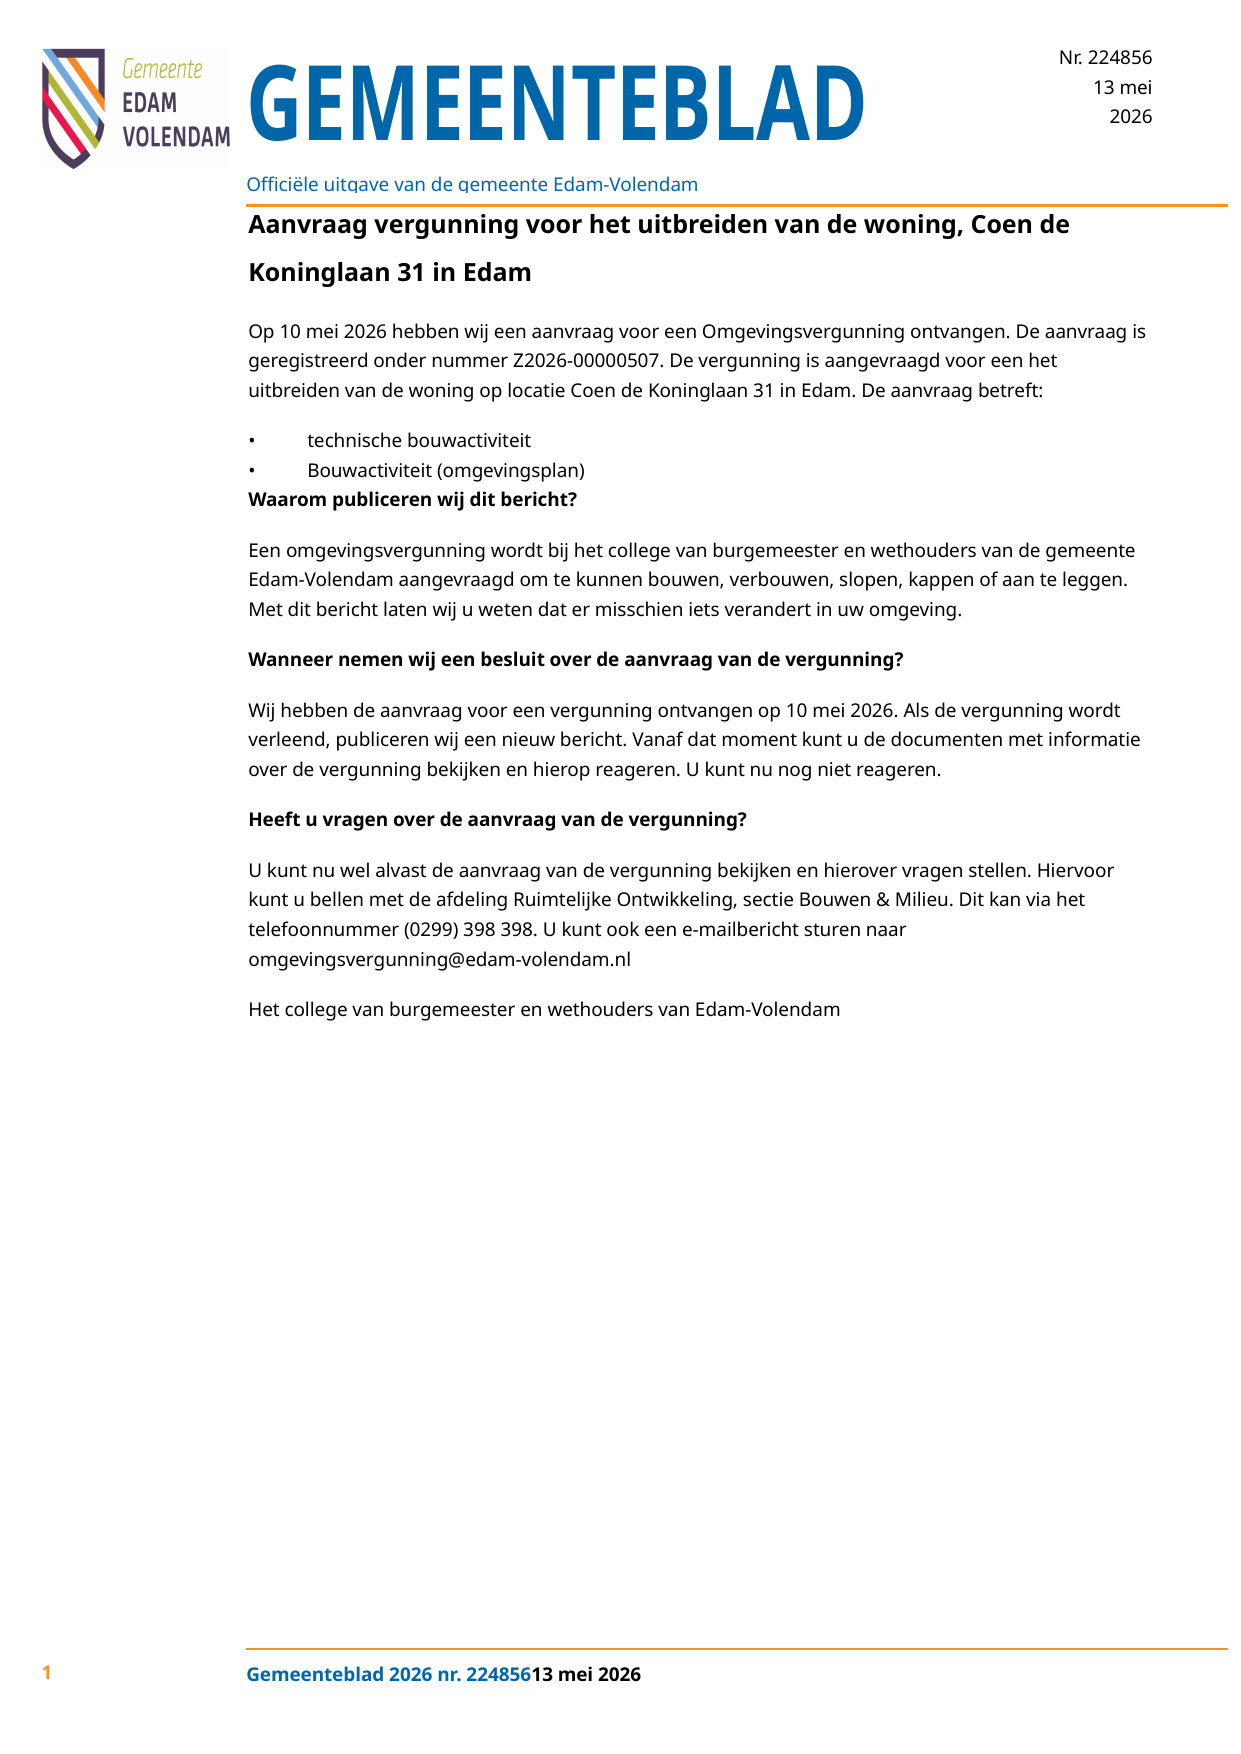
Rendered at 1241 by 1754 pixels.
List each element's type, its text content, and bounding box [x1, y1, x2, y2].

text Wanneer nemen wij een besluit over de aanvraag van de vergunning? [248, 647, 1152, 672]
text U kunt nu wel alvast de aanvraag van de vergunning bekijken en hierover vragen stellen. Hiervoor kunt u bellen met de afdeling Ruimtelijke Ontwikkeling, sectie Bouwen & Milieu. Dit kan via het telefoonnummer (0299) 398 398. U kunt ook een e-mailbericht sturen naar omgevingsvergunning@edam-volendam.nl [248, 857, 1152, 972]
text Aanvraag vergunning voor het uitbreiden van de woning, Coen de Koninglaan 31 in Edam [248, 207, 1152, 288]
text Waarom publiceren wij dit bericht? [248, 487, 1152, 512]
text Op 10 mei 2026 hebben wij een aanvraag voor een Omgevingsvergunning ontvangen. De aanvraag is geregistreerd onder nummer Z2026-00000507. De vergunning is aangevraagd voor een het uitbreiden van de woning op locatie Coen de Koninglaan 31 in Edam. De aanvraag betreft: [248, 318, 1152, 403]
text Heeft u vragen over de aanvraag van de vergunning? [248, 807, 1152, 832]
text Het college van burgemeester en wethouders van Edam-Volendam [248, 996, 1152, 1022]
picture [41, 47, 231, 172]
list technische bouwactiviteit [248, 427, 1152, 453]
text Een omgevingsvergunning wordt bij het college van burgemeester en wethouders van de gemeente Edam-Volendam aangevraagd om te kunnen bouwen, verbouwen, slopen, kappen of aan te leggen. Met dit bericht laten wij u weten dat er misschien iets verandert in uw omgeving. [248, 537, 1152, 622]
list Bouwactiviteit (omgevingsplan) [248, 457, 1152, 483]
text Wij hebben de aanvraag voor een vergunning ontvangen op 10 mei 2026. Als de vergunning wordt verleend, publiceren wij een nieuw bericht. Vanaf dat moment kunt u de documenten met informatie over de vergunning bekijken en hierop reageren. U kunt nu nog niet reageren. [248, 697, 1152, 782]
